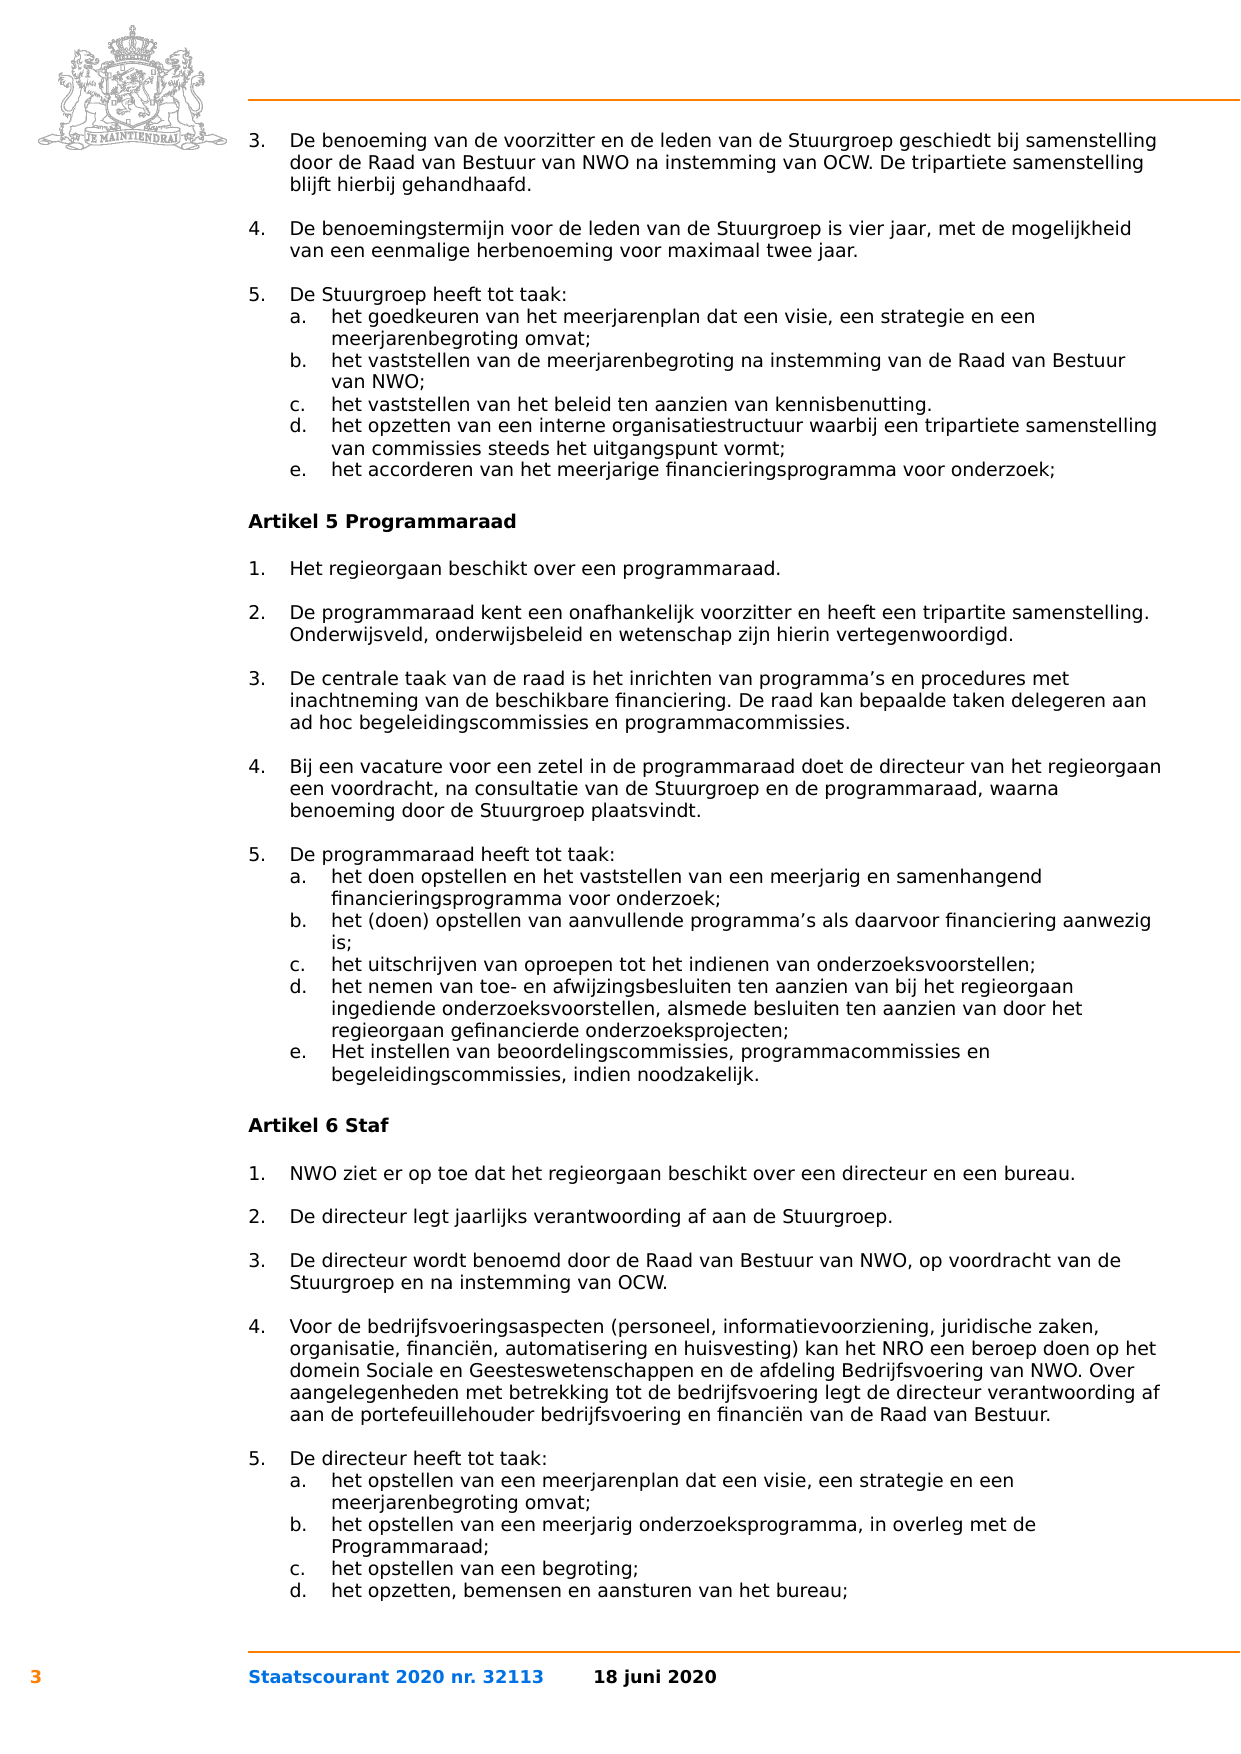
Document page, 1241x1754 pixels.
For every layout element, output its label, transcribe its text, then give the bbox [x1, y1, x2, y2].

text d. het opzetten van een interne organisatiestructuur waarbij een tripartiete samenstelling van commissies steeds het uitgangspunt vormt; [289, 415, 1163, 459]
text c. het uitschrijven van oproepen tot het indienen van onderzoeksvoorstellen; [289, 953, 1163, 976]
text e. Het instellen van beoordelingscommissies, programmacommissies en begeleidingscommissies, indien noodzakelijk. [289, 1041, 1163, 1085]
text 4. De benoemingstermijn voor de leden van de Stuurgroep is vier jaar, met de mogelijkheid van een eenmalige herbenoeming voor maximaal twee jaar. [248, 218, 1163, 262]
text 2. De programmaraad kent een onafhankelijk voorzitter en heeft een tripartite samenstelling. Onderwijsveld, onderwijsbeleid en wetenschap zijn hierin vertegenwoordigd. [248, 602, 1163, 646]
text 4. Bij een vacature voor een zetel in de programmaraad doet de directeur van het regieorgaan een voordracht, na consultatie van de Stuurgroep en de programmaraad, waarna benoeming door de Stuurgroep plaatsvindt. [248, 756, 1163, 822]
text c. het opstellen van een begroting; [289, 1558, 1163, 1579]
text a. het opstellen van een meerjarenplan dat een visie, een strategie en een meerjarenbegroting omvat; [289, 1470, 1163, 1514]
picture [38, 25, 227, 150]
text d. het nemen van toe- en afwijzingsbesluiten ten aanzien van bij het regieorgaan ingediende onderzoeksvoorstellen, alsmede besluiten ten aanzien van door het regieorgaan gefinancierde onderzoeksprojecten; [289, 976, 1163, 1041]
text 2. De directeur legt jaarlijks verantwoording af aan de Stuurgroep. [248, 1206, 1163, 1228]
text 4. Voor de bedrijfsvoeringsaspecten (personeel, informatievoorziening, juridische zaken, organisatie, financiën, automatisering en huisvesting) kan het NRO een beroep doen op het domein Sociale en Geesteswetenschappen en de afdeling Bedrijfsvoering van NWO. Over aangelegenheden met betrekking tot de bedrijfsvoering legt de directeur verantwoording af aan de portefeuillehouder bedrijfsvoering en financiën van de Raad van Bestuur. [248, 1316, 1163, 1426]
text 1. Het regieorgaan beschikt over een programmaraad. [248, 558, 1163, 580]
text a. het goedkeuren van het meerjarenplan dat een visie, een strategie en een meerjarenbegroting omvat; [289, 306, 1163, 349]
text 3. De directeur wordt benoemd door de Raad van Bestuur van NWO, op voordracht van de Stuurgroep en na instemming van OCW. [248, 1250, 1163, 1294]
text 3. De benoeming van de voorzitter en de leden van de Stuurgroep geschiedt bij samenstelling door de Raad van Bestuur van NWO na instemming van OCW. De tripartiete samenstelling blijft hierbij gehandhaafd. [248, 130, 1163, 196]
text 5. De Stuurgroep heeft tot taak: [248, 283, 1163, 306]
text 5. De programmaraad heeft tot taak: [248, 844, 1163, 866]
text e. het accorderen van het meerjarige financieringsprogramma voor onderzoek; [289, 459, 1163, 481]
text b. het opstellen van een meerjarig onderzoeksprogramma, in overleg met de Programmaraad; [289, 1514, 1163, 1558]
text a. het doen opstellen en het vaststellen van een meerjarig en samenhangend financieringsprogramma voor onderzoek; [289, 866, 1163, 909]
text d. het opzetten, bemensen en aansturen van het bureau; [289, 1579, 1163, 1602]
text 3. De centrale taak van de raad is het inrichten van programma’s en procedures met inachtneming van de beschikbare financiering. De raad kan bepaalde taken delegeren aan ad hoc begeleidingscommissies en programmacommissies. [248, 668, 1163, 734]
subtitle Artikel 6 Staf [248, 1115, 1163, 1137]
text b. het vaststellen van de meerjarenbegroting na instemming van de Raad van Bestuur van NWO; [289, 349, 1163, 393]
text b. het (doen) opstellen van aanvullende programma’s als daarvoor financiering aanwezig is; [289, 909, 1163, 953]
text 5. De directeur heeft tot taak: [248, 1448, 1163, 1470]
text c. het vaststellen van het beleid ten aanzien van kennisbenutting. [289, 393, 1163, 415]
text 1. NWO ziet er op toe dat het regieorgaan beschikt over een directeur en een bureau. [248, 1162, 1163, 1184]
subtitle Artikel 5 Programmaraad [248, 511, 1163, 533]
